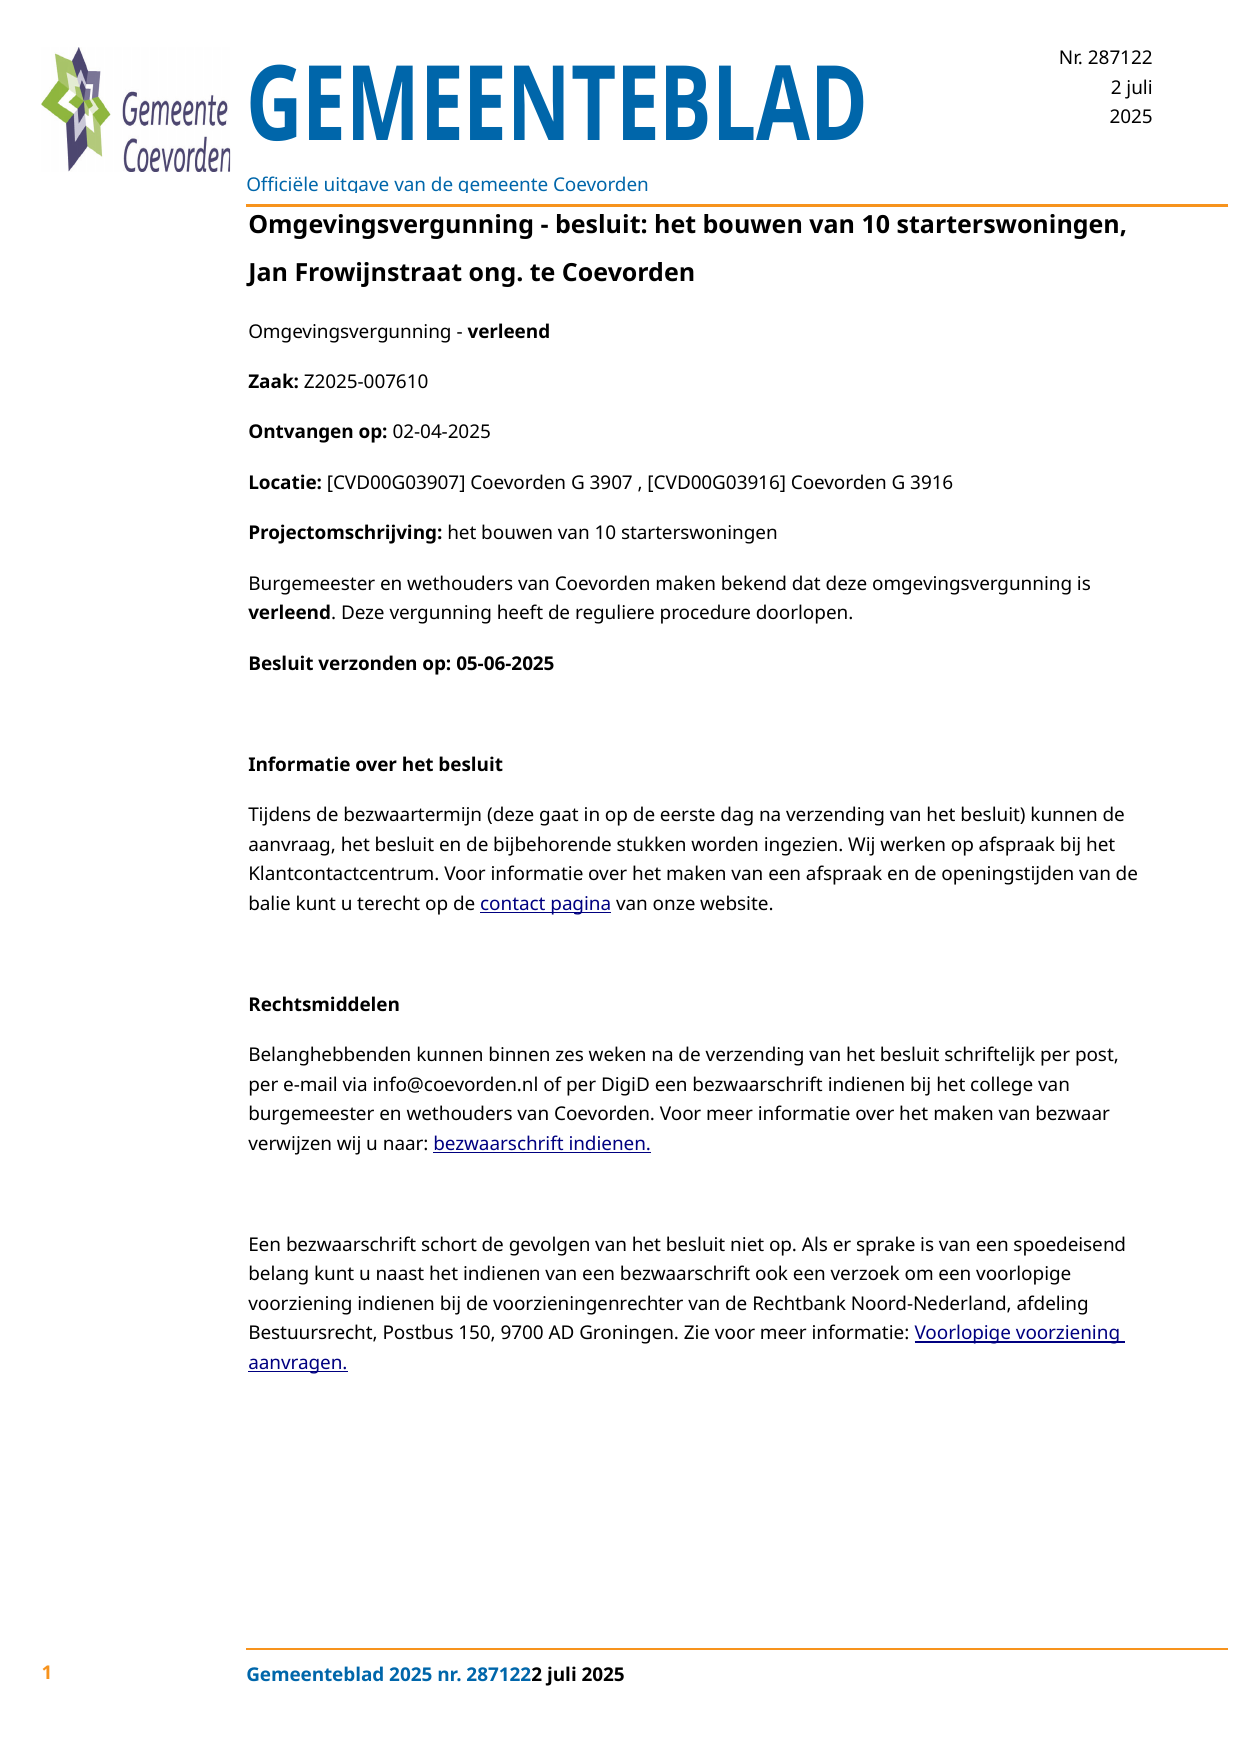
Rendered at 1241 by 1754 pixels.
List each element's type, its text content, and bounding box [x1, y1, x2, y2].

text Rechtsmiddelen [248, 991, 1152, 1017]
text Informatie over het besluit [248, 751, 1152, 777]
text Burgemeester en wethouders van Coevorden maken bekend dat deze omgevingsvergunning is verleend. Deze vergunning heeft de reguliere procedure doorlopen. [248, 570, 1152, 625]
text Belanghebbenden kunnen binnen zes weken na de verzending van het besluit schriftelijk per post, per e-mail via info@coevorden.nl of per DigiD een bezwaarschrift indienen bij het college van burgemeester en wethouders van Coevorden. Voor meer informatie over het maken van bezwaar verwijzen wij u naar: bezwaarschrift indienen. [248, 1041, 1152, 1156]
text Besluit verzonden op: 05-06-2025 [248, 650, 1152, 676]
text Een bezwaarschrift schort de gevolgen van het besluit niet op. Als er sprake is van een spoedeisend belang kunt u naast het indienen van een bezwaarschrift ook een verzoek om een voorlopige voorziening indienen bij de voorzieningenrechter van de Rechtbank Noord-Nederland, afdeling Bestuursrecht, Postbus 150, 9700 AD Groningen. Zie voor meer informatie: Voorlopige voorziening aanvragen. [248, 1231, 1152, 1375]
text Omgevingsvergunning - besluit: het bouwen van 10 starterswoningen, Jan Frowijnstraat ong. te Coevorden [248, 207, 1152, 288]
picture [41, 47, 231, 172]
text Ontvangen op: 02-04-2025 [248, 419, 1152, 444]
text Omgevingsvergunning - verleend [248, 318, 1152, 344]
text Tijdens de bezwaartermijn (deze gaat in op de eerste dag na verzending van het besluit) kunnen de aanvraag, het besluit en de bijbehorende stukken worden ingezien. Wij werken op afspraak bij het Klantcontactcentrum. Voor informatie over het maken van een afspraak en de openingstijden van de balie kunt u terecht op de contact pagina van onze website. [248, 801, 1152, 916]
text Zaak: Z2025-007610 [248, 368, 1152, 394]
text Projectomschrijving: het bouwen van 10 starterswoningen [248, 519, 1152, 545]
text Locatie: [CVD00G03907] Coevorden G 3907 , [CVD00G03916] Coevorden G 3916 [248, 469, 1152, 495]
